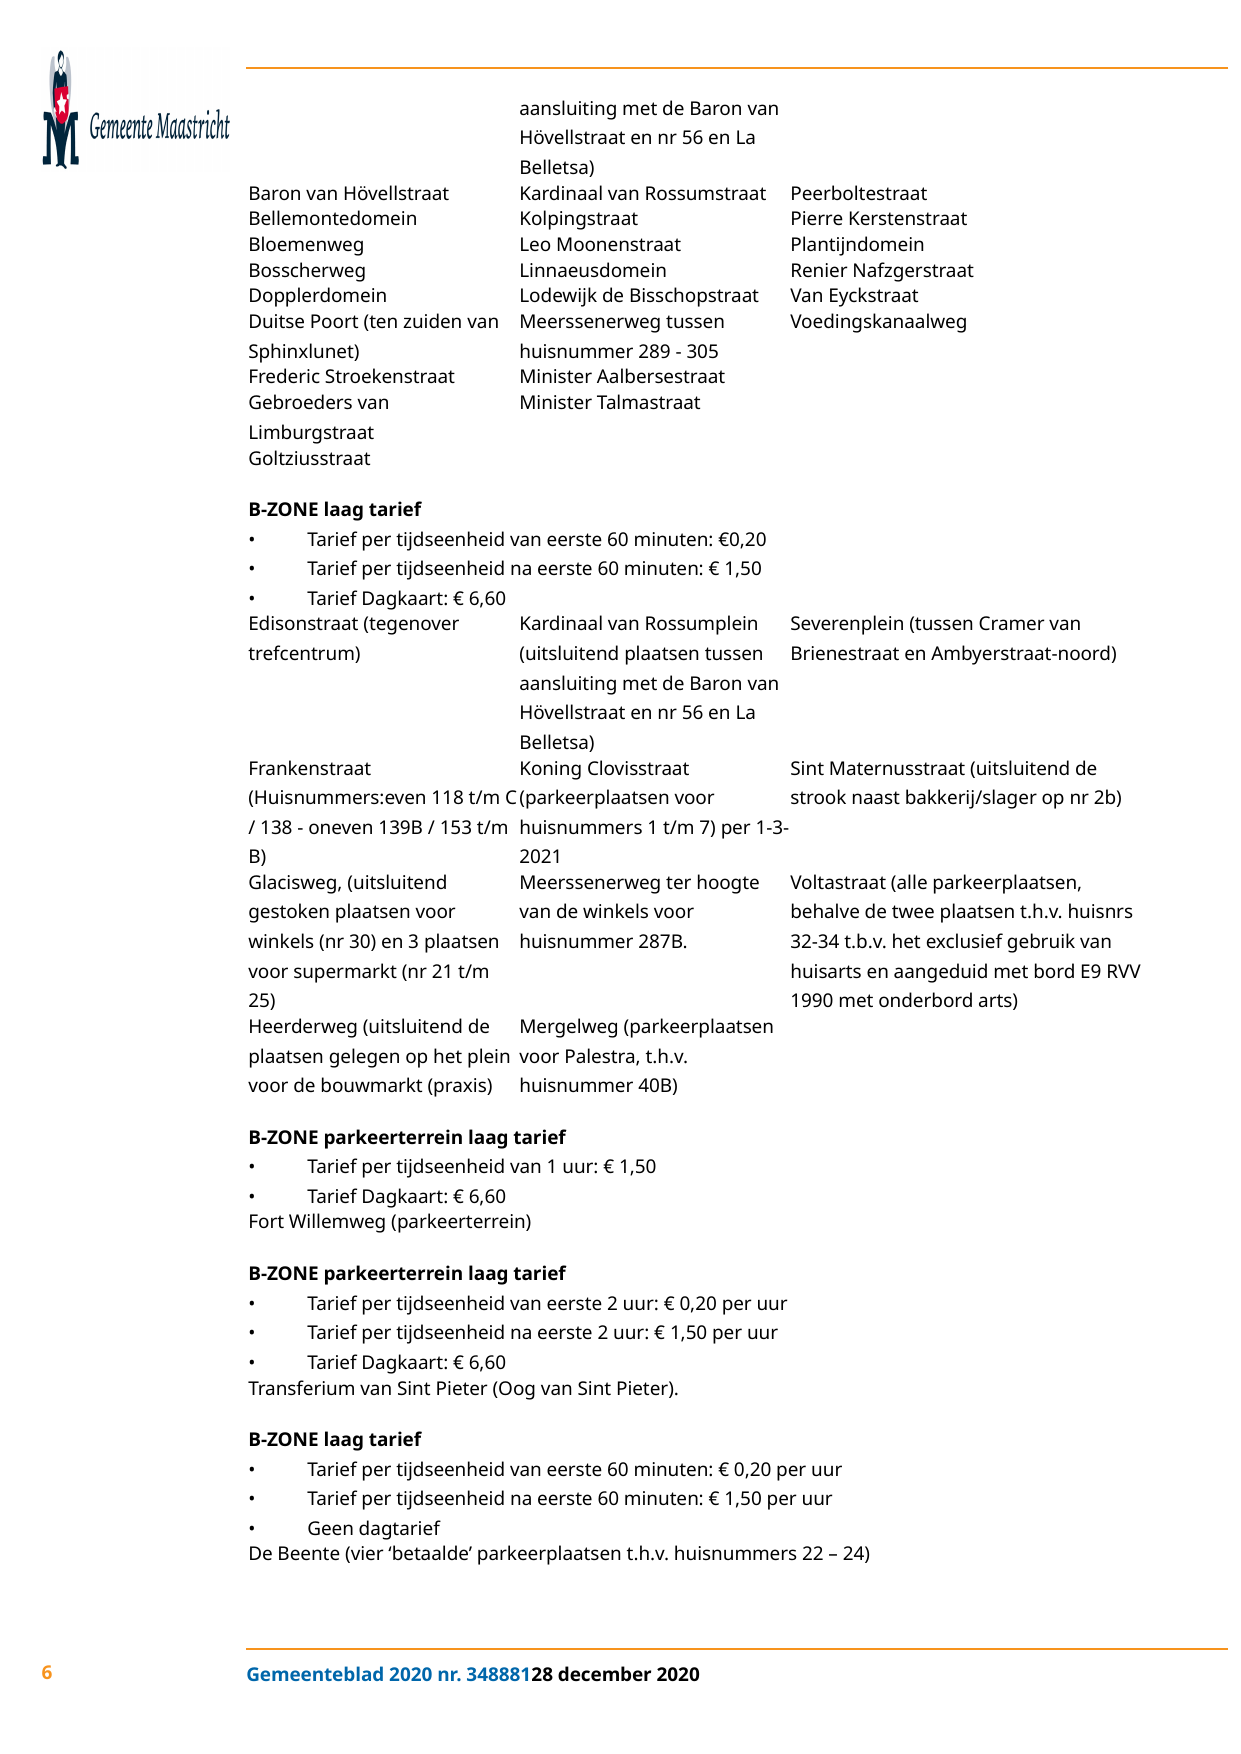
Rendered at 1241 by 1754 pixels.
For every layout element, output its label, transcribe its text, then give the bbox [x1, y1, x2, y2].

table_cell B-ZONE parkeerterrein laag tarief Tarief per tijdseenheid van eerste 2 uur: € 0,20 per uur Tarief per tijdseenheid na eerste 2 uur: € 1,50 per uur Tarief Dagkaart: € 6,60 [248, 1260, 1152, 1375]
table_cell Pierre Kerstenstraat [790, 205, 1152, 231]
table_cell Bosscherweg [248, 257, 519, 283]
table_cell Meerssenerweg tussen huisnummer 289 - 305 [519, 308, 790, 364]
table_cell B-ZONE laag tarief Tarief per tijdseenheid van eerste 60 minuten: € 0,20 per uur Tarief per tijdseenheid na eerste 60 minuten: € 1,50 per uur Geen dagtarief [248, 1426, 1152, 1541]
table_cell Edisonstraat (tegenover trefcentrum) [248, 611, 519, 755]
table_cell Linnaeusdomein [519, 257, 790, 283]
table_cell [790, 1013, 1152, 1098]
table_cell Baron van Hövellstraat [248, 180, 519, 205]
table_cell Mergelweg (parkeerplaatsen voor Palestra, t.h.v. huisnummer 40B) [519, 1013, 790, 1098]
table_cell [790, 364, 1152, 389]
table_cell Gebroeders van Limburgstraat [248, 389, 519, 445]
table_cell Frankenstraat (Huisnummers:even 118 t/m C / 138 - oneven 139B / 153 t/m B) [248, 755, 519, 869]
table_cell Sint Maternusstraat (uitsluitend de strook naast bakkerij/slager op nr 2b) [790, 755, 1152, 869]
table_cell Voltastraat (alle parkeerplaatsen, behalve de twee plaatsen t.h.v. huisnrs 32-34 t.b.v. het exclusief gebruik van huisarts en aangeduid met bord E9 RVV 1990 met onderbord arts) [790, 869, 1152, 1013]
table_cell [248, 1235, 1152, 1260]
table_cell Kolpingstraat [519, 205, 790, 231]
table_cell [248, 1566, 1152, 1592]
table_cell Renier Nafzgerstraat [790, 257, 1152, 283]
table_cell Van Eyckstraat [790, 283, 1152, 308]
table_cell Koning Clovisstraat (parkeerplaatsen voor huisnummers 1 t/m 7) per 1-3-2021 [519, 755, 790, 869]
table_cell [248, 1098, 1152, 1124]
table_cell Glacisweg, (uitsluitend gestoken plaatsen voor winkels (nr 30) en 3 plaatsen voor supermarkt (nr 21 t/m 25) [248, 869, 519, 1013]
table_cell [790, 95, 1152, 180]
table_cell Frederic Stroekenstraat [248, 364, 519, 389]
table_cell Duitse Poort (ten zuiden van Sphinxlunet) [248, 308, 519, 364]
table_cell Peerboltestraat [790, 180, 1152, 205]
table_cell [519, 445, 790, 470]
table_cell Severenplein (tussen Cramer van Brienestraat en Ambyerstraat-noord) [790, 611, 1152, 755]
table_cell Voedingskanaalweg [790, 308, 1152, 364]
table_cell [790, 389, 1152, 445]
table_cell Goltziusstraat [248, 445, 519, 470]
table_cell Lodewijk de Bisschopstraat [519, 283, 790, 308]
table_cell Kardinaal van Rossumplein (uitsluitend plaatsen tussen aansluiting met de Baron van Hövellstraat en nr 56 en La Belletsa) [519, 611, 790, 755]
table_cell Leo Moonenstraat [519, 231, 790, 257]
table_cell [248, 95, 519, 180]
table_cell Meerssenerweg ter hoogte van de winkels voor huisnummer 287B. [519, 869, 790, 1013]
table_cell [248, 1400, 1152, 1426]
table_cell [790, 445, 1152, 470]
table_cell Plantijndomein [790, 231, 1152, 257]
table_cell Dopplerdomein [248, 283, 519, 308]
table_cell Minister Talmastraat [519, 389, 790, 445]
table_cell Bloemenweg [248, 231, 519, 257]
table_cell B-ZONE parkeerterrein laag tarief Tarief per tijdseenheid van 1 uur: € 1,50 Tarief Dagkaart: € 6,60 [248, 1124, 1152, 1209]
table_cell aansluiting met de Baron van Hövellstraat en nr 56 en La Belletsa) [519, 95, 790, 180]
table_cell Fort Willemweg (parkeerterrein) [248, 1209, 1152, 1234]
table_cell Minister Aalbersestraat [519, 364, 790, 389]
table_cell Transferium van Sint Pieter (Oog van Sint Pieter). [248, 1375, 1152, 1400]
table_cell Bellemontedomein [248, 205, 519, 231]
table_cell De Beente (vier ‘betaalde’ parkeerplaatsen t.h.v. huisnummers 22 – 24) [248, 1541, 1152, 1566]
table_cell Kardinaal van Rossumstraat [519, 180, 790, 205]
picture [41, 47, 231, 172]
table_cell B-ZONE laag tarief Tarief per tijdseenheid van eerste 60 minuten: €0,20 Tarief per tijdseenheid na eerste 60 minuten: € 1,50 Tarief Dagkaart: € 6,60 [248, 496, 1152, 611]
table_cell Heerderweg (uitsluitend de plaatsen gelegen op het plein voor de bouwmarkt (praxis) [248, 1013, 519, 1098]
table_cell [248, 470, 1152, 496]
